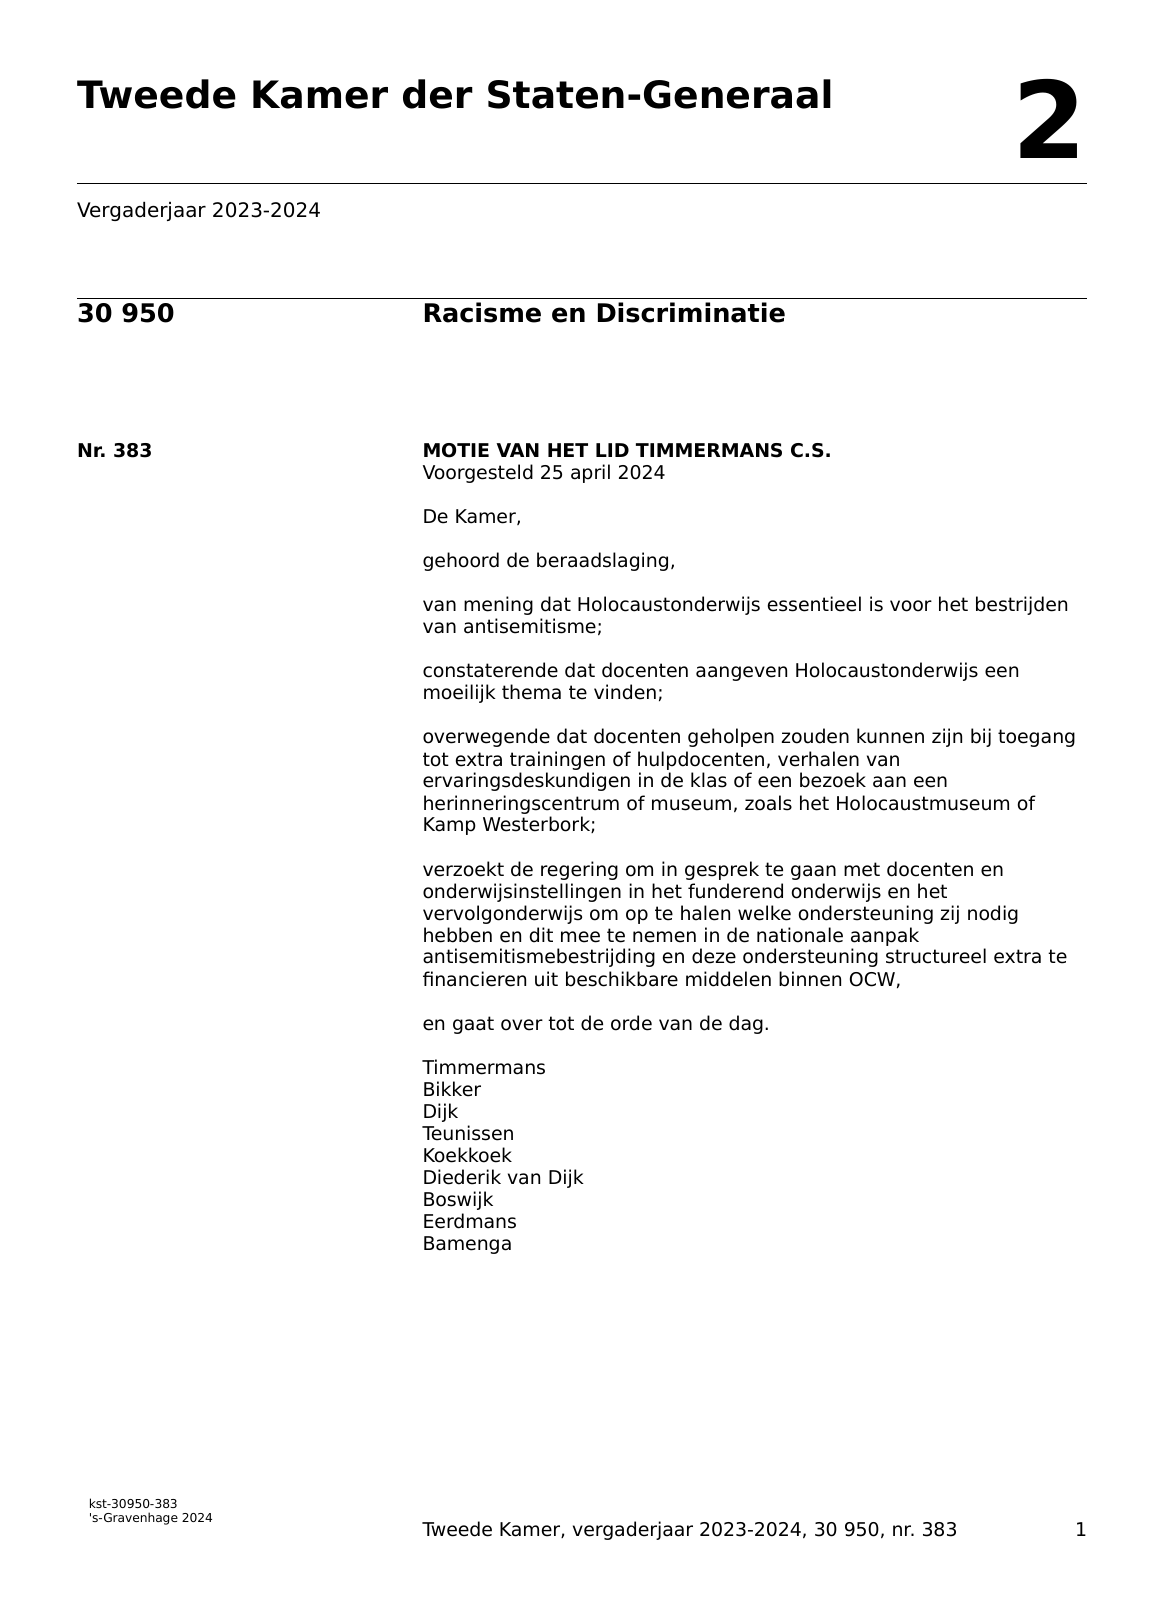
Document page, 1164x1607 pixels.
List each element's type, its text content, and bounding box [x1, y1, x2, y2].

text van mening dat Holocaustonderwijs essentieel is voor het bestrijden van antisemitisme; [422, 594, 1087, 638]
text overwegende dat docenten geholpen zouden kunnen zijn bij toegang tot extra trainingen of hulpdocenten, verhalen van ervaringsdeskundigen in de klas of een bezoek aan een herinneringscentrum of museum, zoals het Holocaustmuseum of Kamp Westerbork; [422, 726, 1087, 836]
text Voorgesteld 25 april 2024 [422, 462, 1087, 484]
text Dijk [422, 1101, 1087, 1123]
text Koekkoek [422, 1145, 1087, 1167]
text kst-30950-383 [88, 1497, 323, 1511]
subtitle 30 950 Racisme en Discriminatie [77, 299, 1087, 329]
text Eerdmans [422, 1211, 1087, 1233]
text Boswijk [422, 1189, 1087, 1211]
text De Kamer, [422, 506, 1087, 528]
text 's-Gravenhage 2024 [88, 1511, 323, 1525]
table_header Tweede Kamer der Staten-Generaal [77, 59, 886, 183]
text Diederik van Dijk [422, 1167, 1087, 1189]
text Teunissen [422, 1123, 1087, 1145]
text Bikker [422, 1079, 1087, 1101]
text Timmermans [422, 1057, 1087, 1079]
table_header 2 [886, 59, 1087, 183]
text verzoekt de regering om in gesprek te gaan met docenten en onderwijsinstellingen in het funderend onderwijs en het vervolgonderwijs om op te halen welke ondersteuning zij nodig hebben en dit mee te nemen in de nationale aanpak antisemitismebestrijding en deze ondersteuning structureel extra te financieren uit beschikbare middelen binnen OCW, [422, 858, 1087, 990]
text en gaat over tot de orde van de dag. [422, 1013, 1087, 1034]
text Bamenga [422, 1233, 1087, 1254]
text constaterende dat docenten aangeven Holocaustonderwijs een moeilijk thema te vinden; [422, 660, 1087, 704]
subtitle Nr. 383 MOTIE VAN HET LID TIMMERMANS C.S. [77, 440, 1087, 462]
table_cell Vergaderjaar 2023-2024 [77, 184, 1087, 298]
text gehoord de beraadslaging, [422, 550, 1087, 572]
